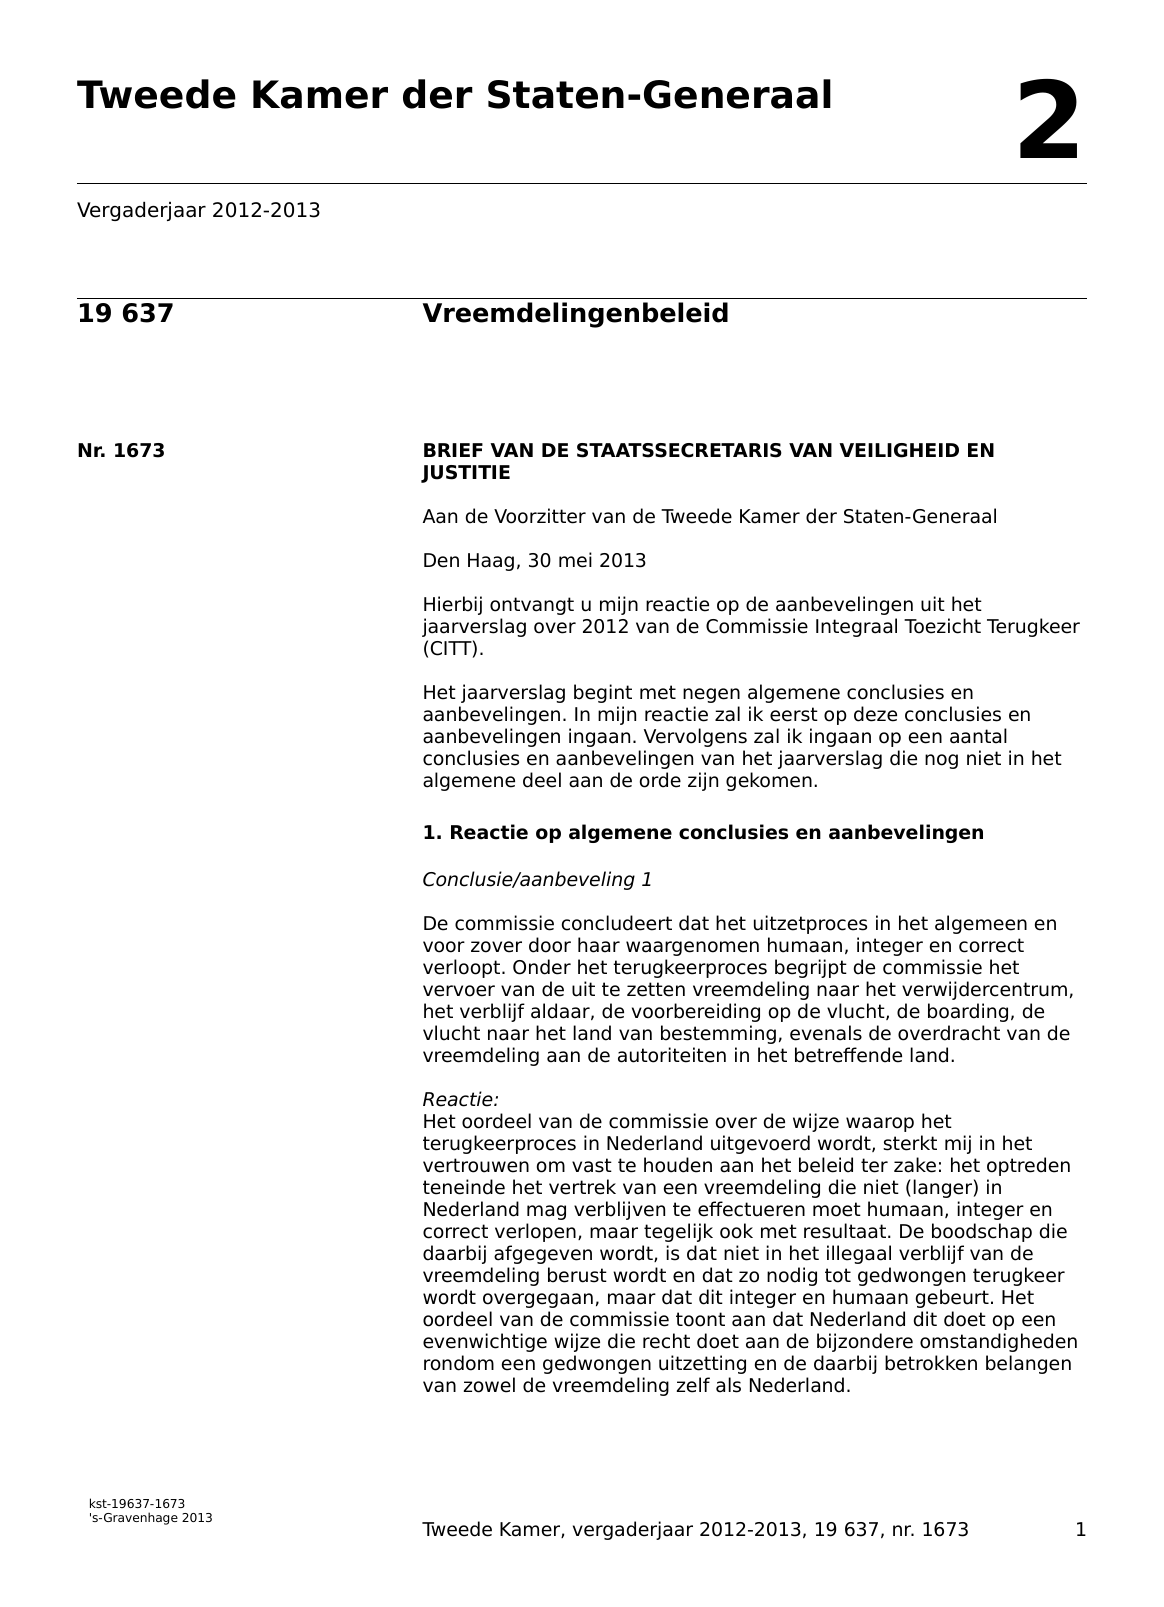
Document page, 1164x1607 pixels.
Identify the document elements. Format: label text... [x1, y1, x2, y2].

text De commissie concludeert dat het uitzetproces in het algemeen en voor zover door haar waargenomen humaan, integer en correct verloopt. Onder het terugkeerproces begrijpt de commissie het vervoer van de uit te zetten vreemdeling naar het verwijdercentrum, het verblijf aldaar, de voorbereiding op de vlucht, de boarding, de vlucht naar het land van bestemming, evenals de overdracht van de vreemdeling aan de autoriteiten in het betreffende land. [422, 913, 1087, 1067]
text Den Haag, 30 mei 2013 [422, 550, 1087, 572]
text Het oordeel van de commissie over de wijze waarop het terugkeerproces in Nederland uitgevoerd wordt, sterkt mij in het vertrouwen om vast te houden aan het beleid ter zake: het optreden teneinde het vertrek van een vreemdeling die niet (langer) in Nederland mag verblijven te effectueren moet humaan, integer en correct verlopen, maar tegelijk ook met resultaat. De boodschap die daarbij afgegeven wordt, is dat niet in het illegaal verblijf van de vreemdeling berust wordt en dat zo nodig tot gedwongen terugkeer wordt overgegaan, maar dat dit integer en humaan gebeurt. Het oordeel van de commissie toont aan dat Nederland dit doet op een evenwichtige wijze die recht doet aan de bijzondere omstandigheden rondom een gedwongen uitzetting en de daarbij betrokken belangen van zowel de vreemdeling zelf als Nederland. [422, 1111, 1087, 1397]
text Hierbij ontvangt u mijn reactie op de aanbevelingen uit het jaarverslag over 2012 van de Commissie Integraal Toezicht Terugkeer (CITT). [422, 594, 1087, 660]
text Reactie: [422, 1089, 1087, 1111]
subtitle Nr. 1673 BRIEF VAN DE STAATSSECRETARIS VAN VEILIGHEID EN JUSTITIE [77, 440, 1087, 484]
subtitle 1. Reactie op algemene conclusies en aanbevelingen [422, 822, 1087, 844]
subtitle 19 637 Vreemdelingenbeleid [77, 299, 1087, 329]
table_cell Vergaderjaar 2012-2013 [77, 184, 1087, 298]
text Aan de Voorzitter van de Tweede Kamer der Staten-Generaal [422, 506, 1087, 528]
text Het jaarverslag begint met negen algemene conclusies en aanbevelingen. In mijn reactie zal ik eerst op deze conclusies en aanbevelingen ingaan. Vervolgens zal ik ingaan op een aantal conclusies en aanbevelingen van het jaarverslag die nog niet in het algemene deel aan de orde zijn gekomen. [422, 682, 1087, 792]
table_header 2 [886, 59, 1087, 183]
table_header Tweede Kamer der Staten-Generaal [77, 59, 886, 183]
text kst-19637-1673 [88, 1497, 323, 1511]
text 's-Gravenhage 2013 [88, 1511, 323, 1525]
subtitle Conclusie/aanbeveling 1 [422, 869, 1087, 891]
